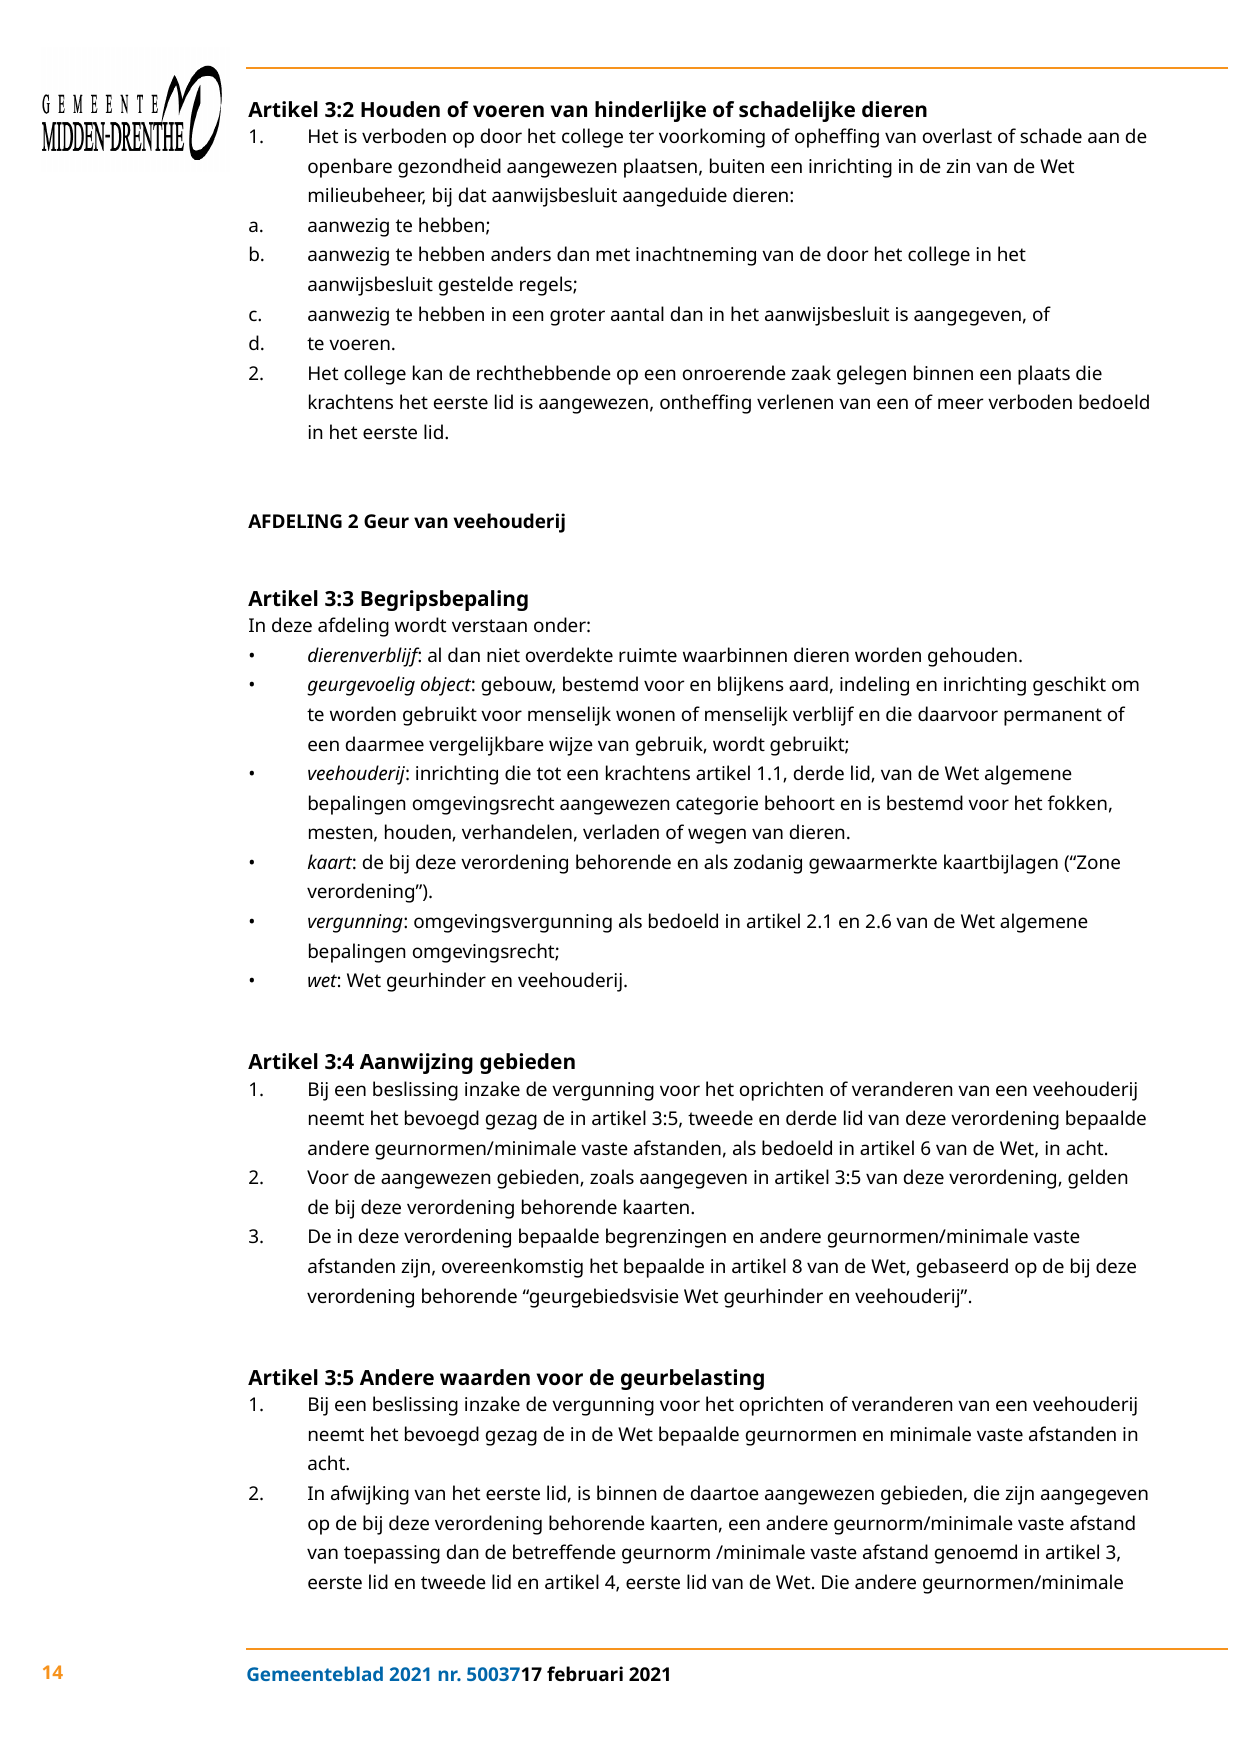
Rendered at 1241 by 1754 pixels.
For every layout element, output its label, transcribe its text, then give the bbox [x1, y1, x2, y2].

list veehouderij: inrichting die tot een krachtens artikel 1.1, derde lid, van de Wet algemene bepalingen omgevingsrecht aangewezen categorie behoort en is bestemd voor het fokken, mesten, houden, verhandelen, verladen of wegen van dieren. [248, 760, 1152, 845]
list kaart: de bij deze verordening behorende en als zodanig gewaarmerkte kaartbijlagen (“Zone verordening”). [248, 849, 1152, 904]
list De in deze verordening bepaalde begrenzingen en andere geurnormen/minimale vaste afstanden zijn, overeenkomstig het bepaalde in artikel 8 van de Wet, gebaseerd op de bij deze verordening behorende “geurgebiedsvisie Wet geurhinder en veehouderij”. [248, 1224, 1152, 1309]
list te voeren. [248, 330, 1152, 356]
list Het college kan de rechthebbende op een onroerende zaak gelegen binnen een plaats die krachtens het eerste lid is aangewezen, ontheffing verlenen van een of meer verboden bedoeld in het eerste lid. [248, 360, 1152, 445]
list wet: Wet geurhinder en veehouderij. [248, 967, 1152, 993]
text AFDELING 2 Geur van veehouderij [248, 508, 1152, 533]
list dierenverblijf: al dan niet overdekte ruimte waarbinnen dieren worden gehouden. [248, 642, 1152, 668]
list aanwezig te hebben in een groter aantal dan in het aanwijsbesluit is aangegeven, of [248, 301, 1152, 326]
picture [41, 47, 231, 172]
text Artikel 3:5 Andere waarden voor de geurbelasting [248, 1363, 1152, 1391]
text Artikel 3:3 Begripsbepaling [248, 584, 1152, 612]
text In deze afdeling wordt verstaan onder: [248, 612, 1152, 638]
list In afwijking van het eerste lid, is binnen de daartoe aangewezen gebieden, die zijn aangegeven op de bij deze verordening behorende kaarten, een andere geurnorm/minimale vaste afstand van toepassing dan de betreffende geurnorm /minimale vaste afstand genoemd in artikel 3, eerste lid en tweede lid en artikel 4, eerste lid van de Wet. Die andere geurnormen/minimale [248, 1480, 1152, 1594]
list vergunning: omgevingsvergunning als bedoeld in artikel 2.1 en 2.6 van de Wet algemene bepalingen omgevingsrecht; [248, 908, 1152, 963]
list Voor de aangewezen gebieden, zoals aangegeven in artikel 3:5 van deze verordening, gelden de bij deze verordening behorende kaarten. [248, 1164, 1152, 1220]
list Het is verboden op door het college ter voorkoming of opheffing van overlast of schade aan de openbare gezondheid aangewezen plaatsen, buiten een inrichting in de zin van de Wet milieubeheer, bij dat aanwijsbesluit aangeduide dieren: [248, 123, 1152, 208]
list aanwezig te hebben; [248, 212, 1152, 238]
text Artikel 3:4 Aanwijzing gebieden [248, 1047, 1152, 1076]
list Bij een beslissing inzake de vergunning voor het oprichten of veranderen van een veehouderij neemt het bevoegd gezag de in de Wet bepaalde geurnormen en minimale vaste afstanden in acht. [248, 1391, 1152, 1476]
list aanwezig te hebben anders dan met inachtneming van de door het college in het aanwijsbesluit gestelde regels; [248, 242, 1152, 297]
list Bij een beslissing inzake de vergunning voor het oprichten of veranderen van een veehouderij neemt het bevoegd gezag de in artikel 3:5, tweede en derde lid van deze verordening bepaalde andere geurnormen/minimale vaste afstanden, als bedoeld in artikel 6 van de Wet, in acht. [248, 1076, 1152, 1161]
text Artikel 3:2 Houden of voeren van hinderlijke of schadelijke dieren [248, 95, 1152, 123]
list geurgevoelig object: gebouw, bestemd voor en blijkens aard, indeling en inrichting geschikt om te worden gebruikt voor menselijk wonen of menselijk verblijf en die daarvoor permanent of een daarmee vergelijkbare wijze van gebruik, wordt gebruikt; [248, 672, 1152, 756]
